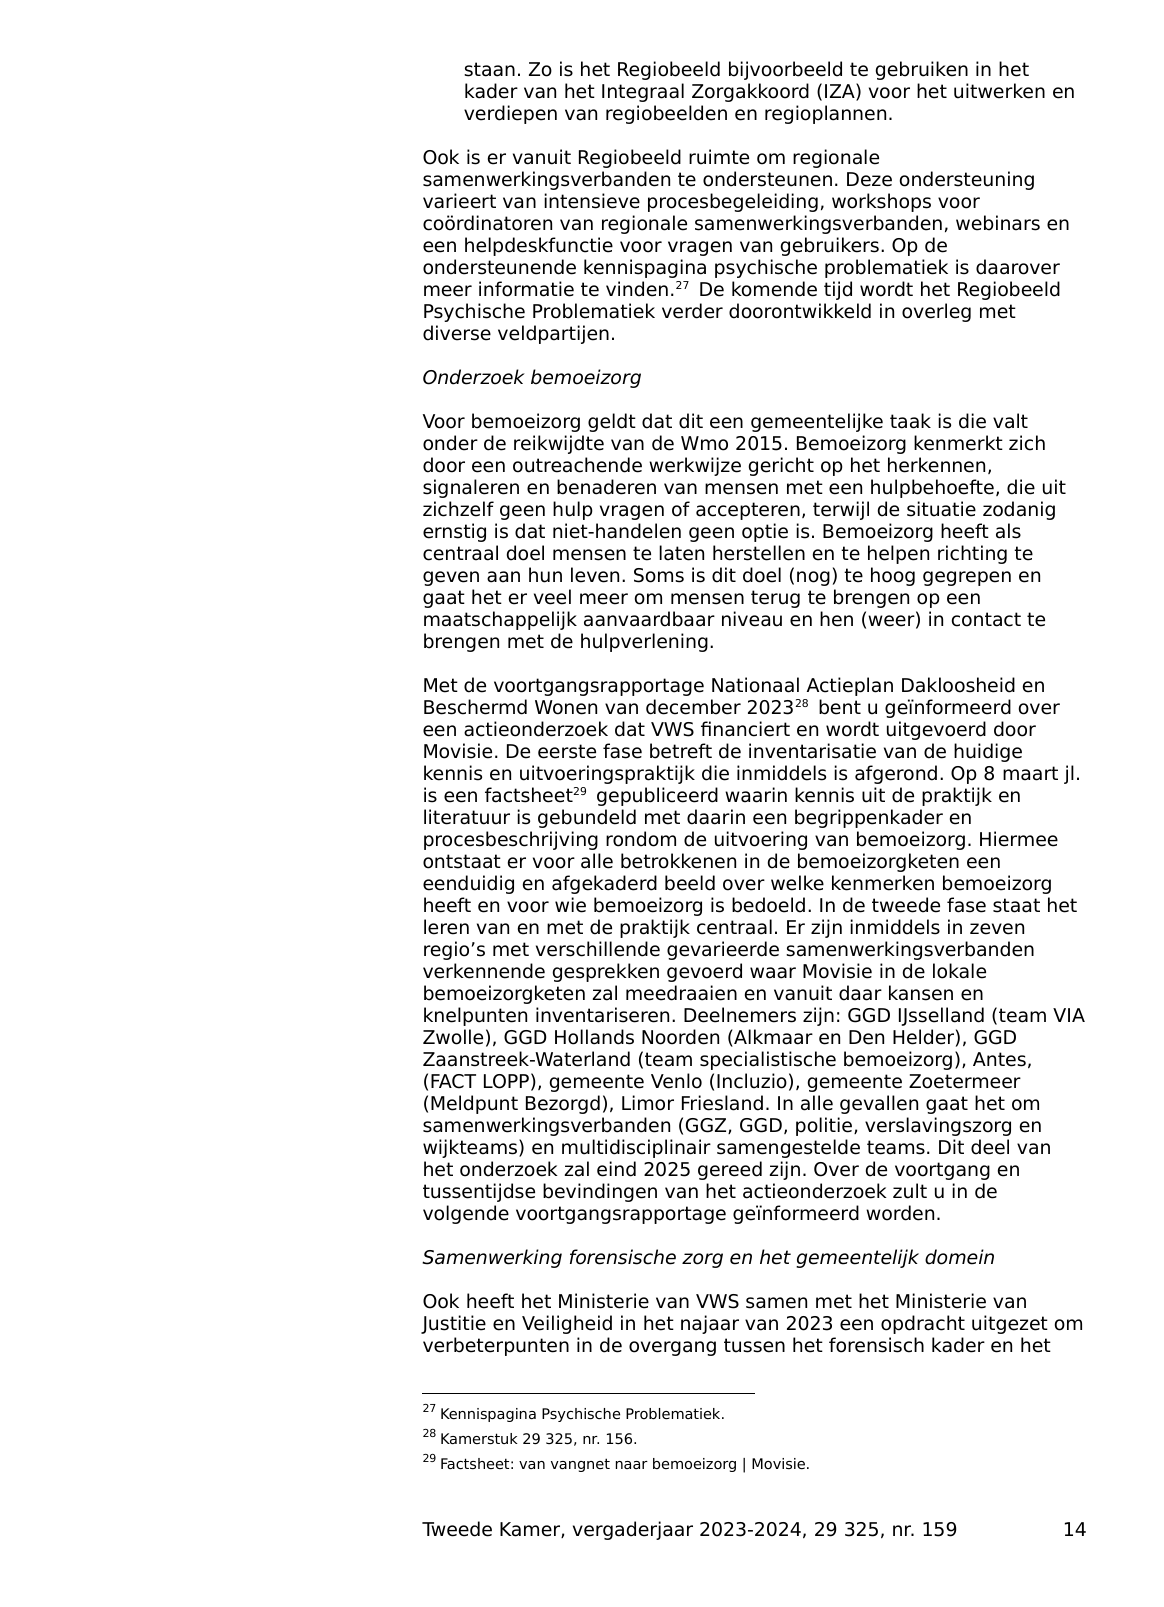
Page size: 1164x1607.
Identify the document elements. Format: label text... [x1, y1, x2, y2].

subtitle Samenwerking forensische zorg en het gemeentelijk domein [422, 1247, 1087, 1269]
text Kamerstuk 29 325, nr. 156. [422, 1427, 1087, 1449]
text Met de voortgangsrapportage Nationaal Actieplan Dakloosheid en Beschermd Wonen van december 2023 bent u geïnformeerd over een actieonderzoek dat VWS financiert en wordt uitgevoerd door Movisie. De eerste fase betreft de inventarisatie van de huidige kennis en uitvoeringspraktijk die inmiddels is afgerond. Op 8 maart jl. is een factsheet gepubliceerd waarin kennis uit de praktijk en literatuur is gebundeld met daarin een begrippenkader en procesbeschrijving rondom de uitvoering van bemoeizorg. Hiermee ontstaat er voor alle betrokkenen in de bemoeizorgketen een eenduidig en afgekaderd beeld over welke kenmerken bemoeizorg heeft en voor wie bemoeizorg is bedoeld. In de tweede fase staat het leren van en met de praktijk centraal. Er zijn inmiddels in zeven regio’s met verschillende gevarieerde samenwerkingsverbanden verkennende gesprekken gevoerd waar Movisie in de lokale bemoeizorgketen zal meedraaien en vanuit daar kansen en knelpunten inventariseren. Deelnemers zijn: GGD IJsselland (team VIA Zwolle), GGD Hollands Noorden (Alkmaar en Den Helder), GGD Zaanstreek-Waterland (team specialistische bemoeizorg), Antes, (FACT LOPP), gemeente Venlo (Incluzio), gemeente Zoetermeer (Meldpunt Bezorgd), Limor Friesland. In alle gevallen gaat het om samenwerkingsverbanden (GGZ, GGD, politie, verslavingszorg en wijkteams) en multidisciplinair samengestelde teams. Dit deel van het onderzoek zal eind 2025 gereed zijn. Over de voortgang en tussentijdse bevindingen van het actieonderzoek zult u in de volgende voortgangsrapportage geïnformeerd worden. [422, 675, 1087, 1225]
subtitle Onderzoek bemoeizorg [422, 367, 1087, 389]
text Factsheet: van vangnet naar bemoeizorg | Movisie. [422, 1452, 1087, 1474]
text Ook heeft het Ministerie van VWS samen met het Ministerie van Justitie en Veiligheid in het najaar van 2023 een opdracht uitgezet om verbeterpunten in de overgang tussen het forensisch kader en het [422, 1291, 1087, 1357]
text Ook is er vanuit Regiobeeld ruimte om regionale samenwerkingsverbanden te ondersteunen. Deze ondersteuning varieert van intensieve procesbegeleiding, workshops voor coördinatoren van regionale samenwerkingsverbanden, webinars en een helpdeskfunctie voor vragen van gebruikers. Op de ondersteunende kennispagina psychische problematiek is daarover meer informatie te vinden. De komende tijd wordt het Regiobeeld Psychische Problematiek verder doorontwikkeld in overleg met diverse veldpartijen. [422, 147, 1087, 345]
text staan. Zo is het Regiobeeld bijvoorbeeld te gebruiken in het kader van het Integraal Zorgakkoord (IZA) voor het uitwerken en verdiepen van regiobeelden en regioplannen. [422, 59, 1087, 125]
text Voor bemoeizorg geldt dat dit een gemeentelijke taak is die valt onder de reikwijdte van de Wmo 2015. Bemoeizorg kenmerkt zich door een outreachende werkwijze gericht op het herkennen, signaleren en benaderen van mensen met een hulpbehoefte, die uit zichzelf geen hulp vragen of accepteren, terwijl de situatie zodanig ernstig is dat niet-handelen geen optie is. Bemoeizorg heeft als centraal doel mensen te laten herstellen en te helpen richting te geven aan hun leven. Soms is dit doel (nog) te hoog gegrepen en gaat het er veel meer om mensen terug te brengen op een maatschappelijk aanvaardbaar niveau en hen (weer) in contact te brengen met de hulpverlening. [422, 411, 1087, 653]
text Kennispagina Psychische Problematiek. [422, 1402, 1087, 1424]
